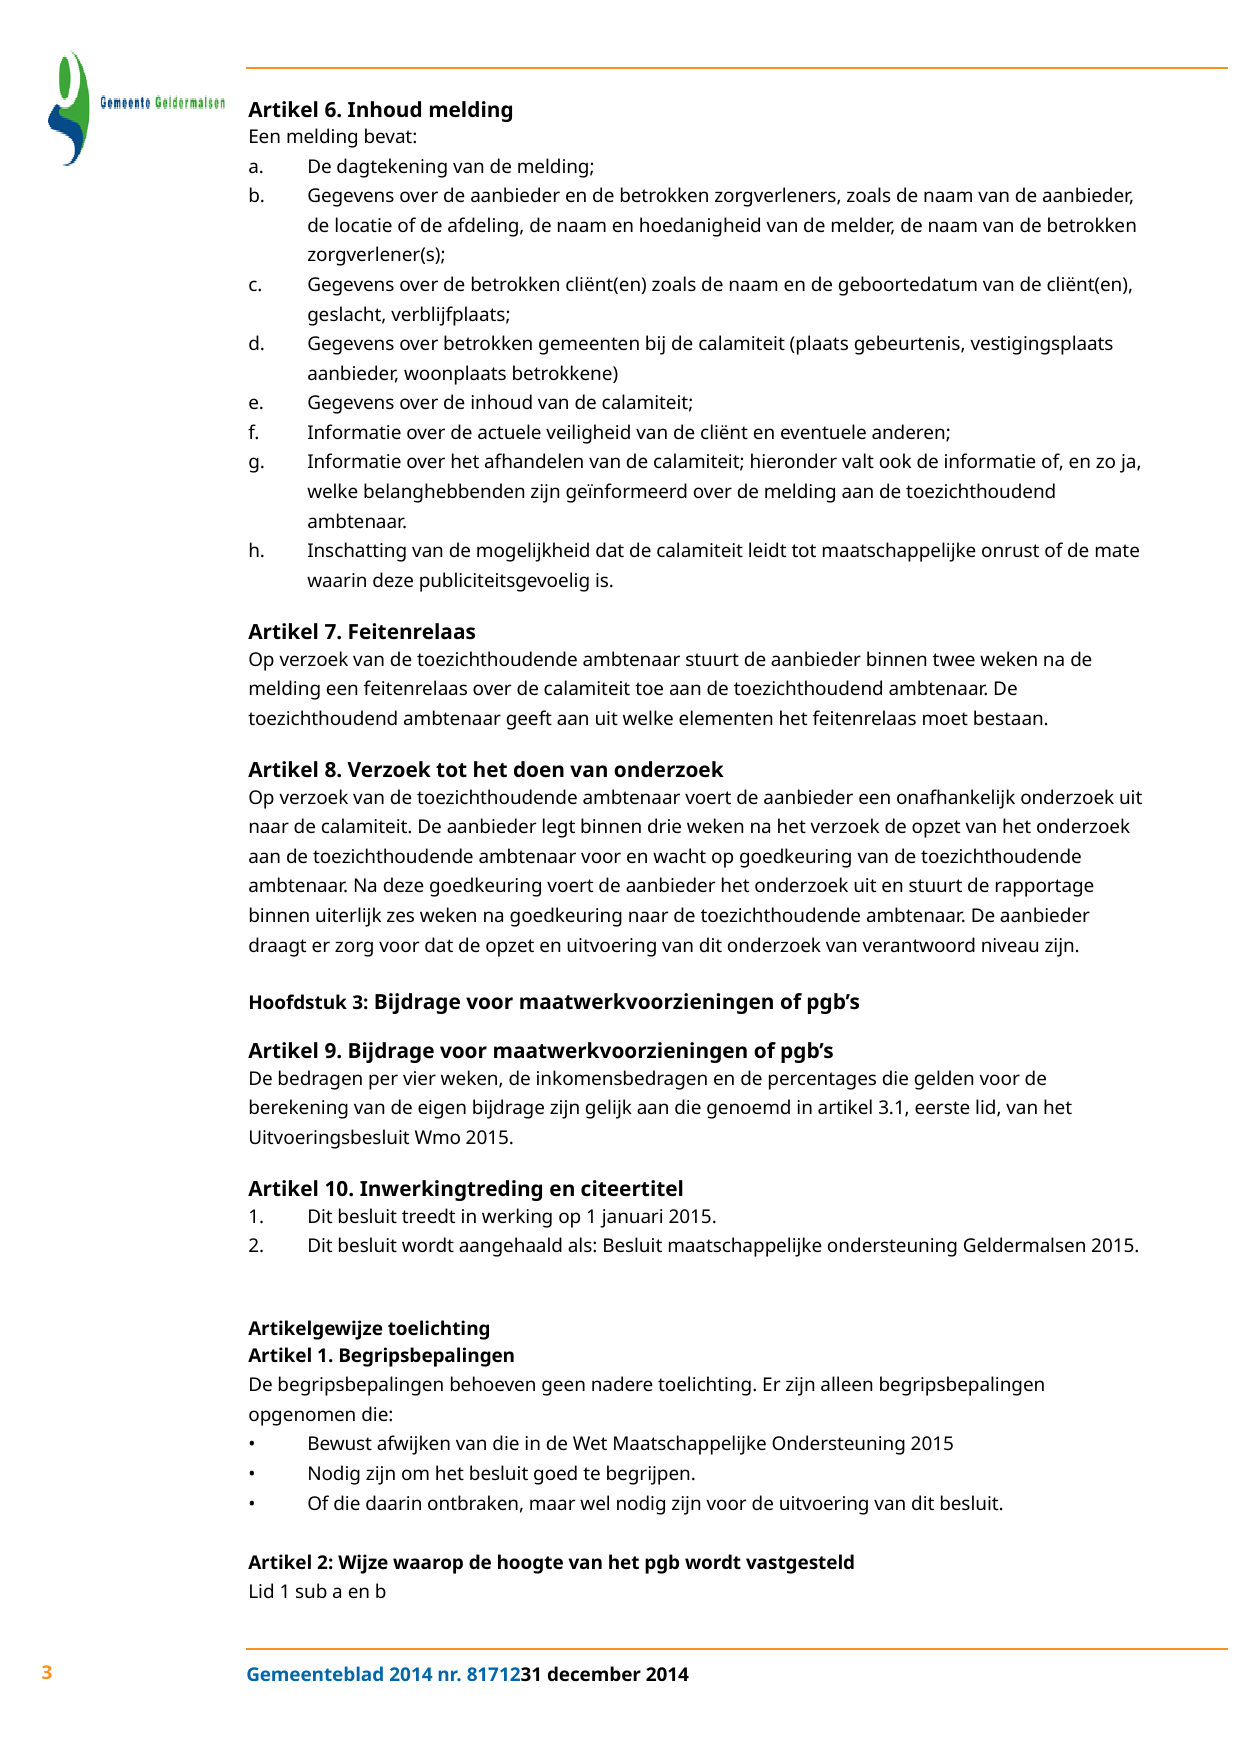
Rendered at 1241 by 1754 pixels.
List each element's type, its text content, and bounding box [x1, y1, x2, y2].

list Of die daarin ontbraken, maar wel nodig zijn voor de uitvoering van dit besluit. [248, 1490, 1152, 1516]
list Gegevens over betrokken gemeenten bij de calamiteit (plaats gebeurtenis, vestigingsplaats aanbieder, woonplaats betrokkene) [248, 330, 1152, 386]
text Artikel 2: Wijze waarop de hoogte van het pgb wordt vastgesteld [248, 1549, 1152, 1575]
text Artikel 7. Feitenrelaas [248, 617, 1152, 646]
list Dit besluit wordt aangehaald als: Besluit maatschappelijke ondersteuning Geldermalsen 2015. [248, 1232, 1152, 1258]
list Informatie over de actuele veiligheid van de cliënt en eventuele anderen; [248, 419, 1152, 445]
text Artikel 10. Inwerkingtreding en citeertitel [248, 1174, 1152, 1203]
text Hoofdstuk 3: Bijdrage voor maatwerkvoorzieningen of pgb’s [248, 987, 1152, 1016]
list Gegevens over de inhoud van de calamiteit; [248, 389, 1152, 415]
list Bewust afwijken van die in de Wet Maatschappelijke Ondersteuning 2015 [248, 1431, 1152, 1456]
picture [41, 47, 231, 172]
text De begripsbepalingen behoeven geen nadere toelichting. Er zijn alleen begripsbepalingen opgenomen die: [248, 1371, 1152, 1427]
text Lid 1 sub a en b [248, 1578, 1152, 1604]
list Informatie over het afhandelen van de calamiteit; hieronder valt ook de informatie of, en zo ja, welke belanghebbenden zijn geïnformeerd over de melding aan de toezichthoudend ambtenaar. [248, 449, 1152, 533]
list Nodig zijn om het besluit goed te begrijpen. [248, 1460, 1152, 1486]
list De dagtekening van de melding; [248, 153, 1152, 178]
list Gegevens over de betrokken cliënt(en) zoals de naam en de geboortedatum van de cliënt(en), geslacht, verblijfplaats; [248, 271, 1152, 326]
list Inschatting van de mogelijkheid dat de calamiteit leidt tot maatschappelijke onrust of de mate waarin deze publiciteitsgevoelig is. [248, 537, 1152, 593]
text Artikel 6. Inhoud melding [248, 95, 1152, 123]
list Gegevens over de aanbieder en de betrokken zorgverleners, zoals de naam van de aanbieder, de locatie of de afdeling, de naam en hoedanigheid van de melder, de naam van de betrokken zorgverlener(s); [248, 182, 1152, 267]
list Dit besluit treedt in werking op 1 januari 2015. [248, 1203, 1152, 1228]
text Op verzoek van de toezichthoudende ambtenaar stuurt de aanbieder binnen twee weken na de melding een feitenrelaas over de calamiteit toe aan de toezichthoudend ambtenaar. De toezichthoudend ambtenaar geeft aan uit welke elementen het feitenrelaas moet bestaan. [248, 646, 1152, 731]
text Artikelgewijze toelichting [248, 1313, 1152, 1342]
text Een melding bevat: [248, 123, 1152, 149]
text De bedragen per vier weken, de inkomensbedragen en de percentages die gelden voor de berekening van de eigen bijdrage zijn gelijk aan die genoemd in artikel 3.1, eerste lid, van het Uitvoeringsbesluit Wmo 2015. [248, 1065, 1152, 1150]
text Artikel 1. Begripsbepalingen [248, 1342, 1152, 1368]
text Op verzoek van de toezichthoudende ambtenaar voert de aanbieder een onafhankelijk onderzoek uit naar de calamiteit. De aanbieder legt binnen drie weken na het verzoek de opzet van het onderzoek aan de toezichthoudende ambtenaar voor en wacht op goedkeuring van de toezichthoudende ambtenaar. Na deze goedkeuring voert de aanbieder het onderzoek uit en stuurt de rapportage binnen uiterlijk zes weken na goedkeuring naar de toezichthoudende ambtenaar. De aanbieder draagt er zorg voor dat de opzet en uitvoering van dit onderzoek van verantwoord niveau zijn. [248, 784, 1152, 957]
text Artikel 8. Verzoek tot het doen van onderzoek [248, 755, 1152, 784]
text Artikel 9. Bijdrage voor maatwerkvoorzieningen of pgb’s [248, 1036, 1152, 1065]
